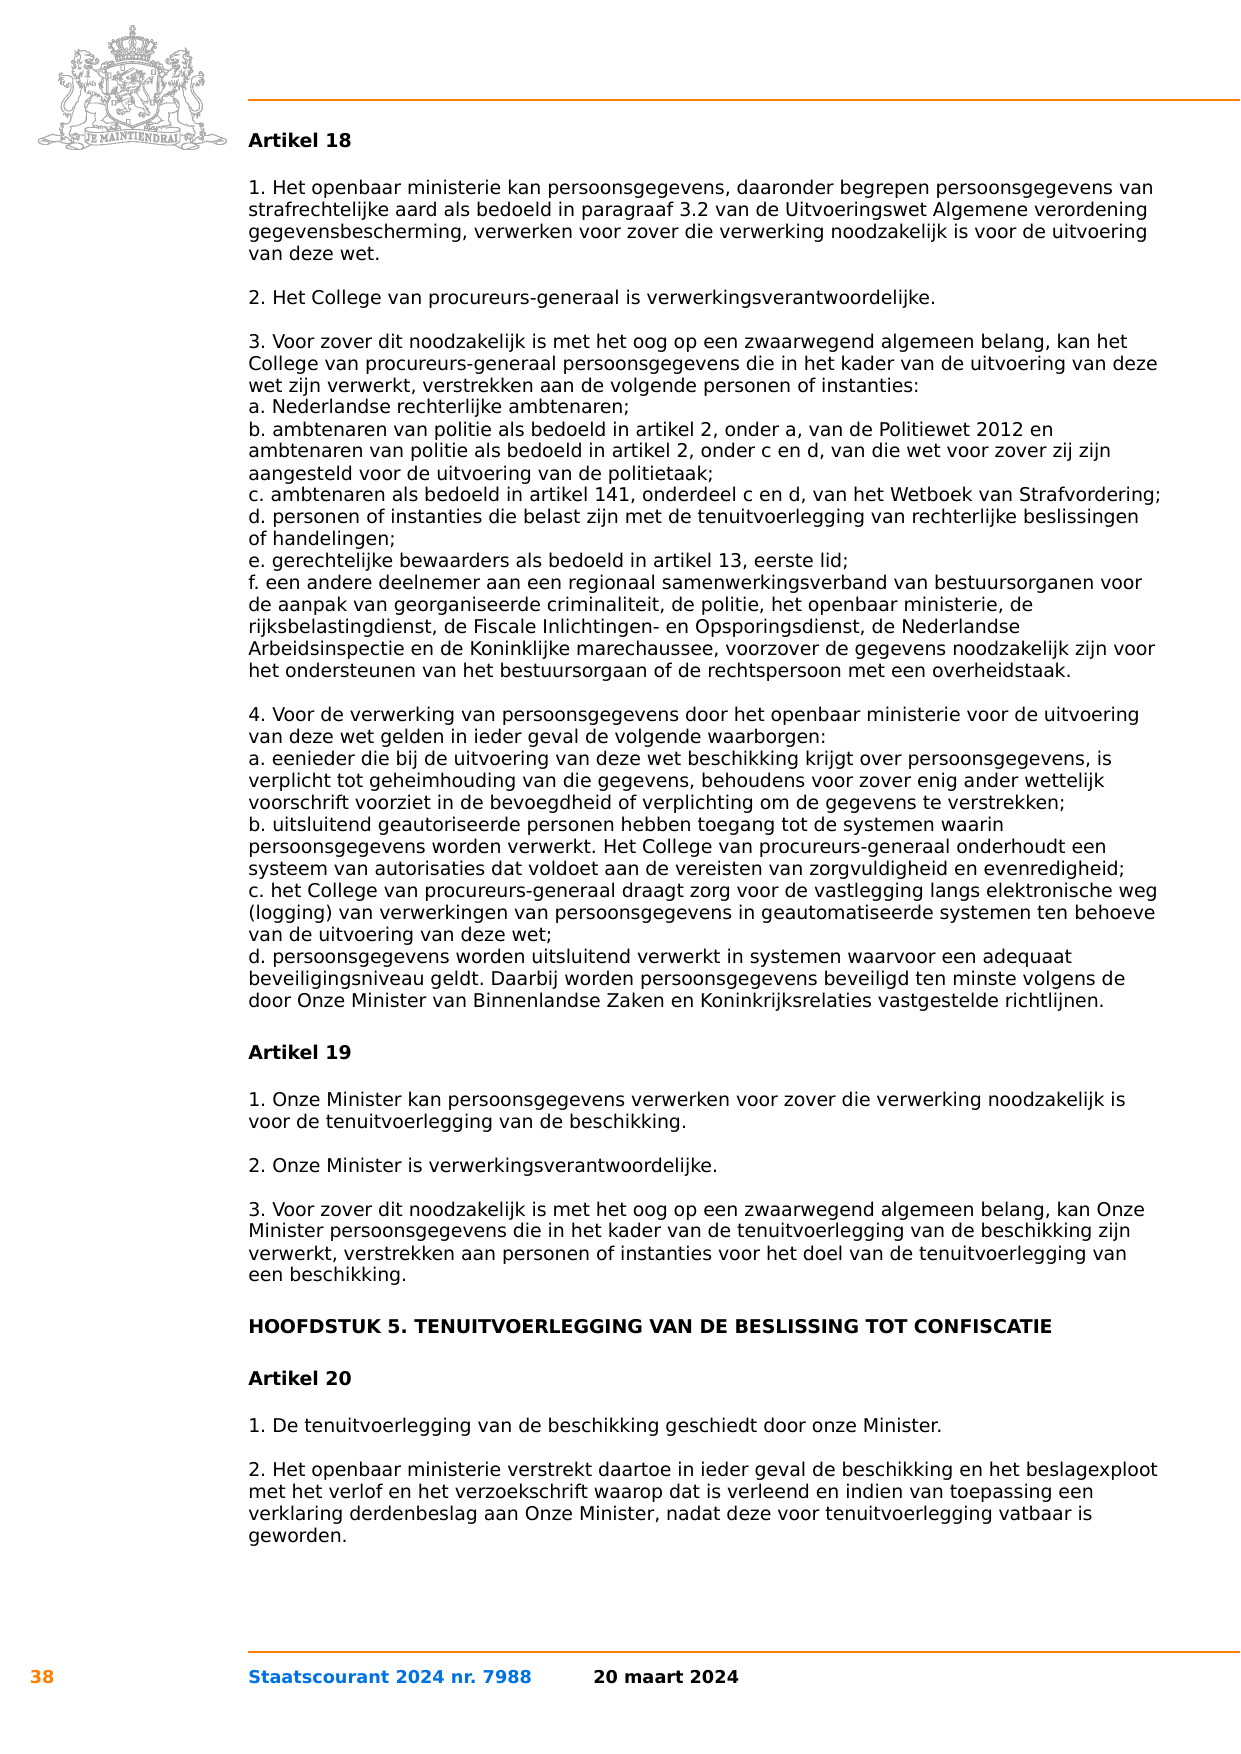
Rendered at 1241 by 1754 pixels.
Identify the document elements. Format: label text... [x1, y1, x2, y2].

subtitle Artikel 19 [248, 1042, 1163, 1064]
text 4. Voor de verwerking van persoonsgegevens door het openbaar ministerie voor de uitvoering van deze wet gelden in ieder geval de volgende waarborgen: [248, 704, 1163, 748]
text 2. Het College van procureurs-generaal is verwerkingsverantwoordelijke. [248, 287, 1163, 309]
text 1. Onze Minister kan persoonsgegevens verwerken voor zover die verwerking noodzakelijk is voor de tenuitvoerlegging van de beschikking. [248, 1089, 1163, 1133]
text 1. De tenuitvoerlegging van de beschikking geschiedt door onze Minister. [248, 1415, 1163, 1437]
text 3. Voor zover dit noodzakelijk is met het oog op een zwaarwegend algemeen belang, kan het College van procureurs-generaal persoonsgegevens die in het kader van de uitvoering van deze wet zijn verwerkt, verstrekken aan de volgende personen of instanties: [248, 331, 1163, 396]
text b. uitsluitend geautoriseerde personen hebben toegang tot de systemen waarin persoonsgegevens worden verwerkt. Het College van procureurs-generaal onderhoudt een systeem van autorisaties dat voldoet aan de vereisten van zorgvuldigheid en evenredigheid; [248, 814, 1163, 880]
text 2. Het openbaar ministerie verstrekt daartoe in ieder geval de beschikking en het beslagexploot met het verlof en het verzoekschrift waarop dat is verleend en indien van toepassing een verklaring derdenbeslag aan Onze Minister, nadat deze voor tenuitvoerlegging vatbaar is geworden. [248, 1459, 1163, 1547]
text 2. Onze Minister is verwerkingsverantwoordelijke. [248, 1154, 1163, 1177]
text e. gerechtelijke bewaarders als bedoeld in artikel 13, eerste lid; [248, 550, 1163, 572]
text 1. Het openbaar ministerie kan persoonsgegevens, daaronder begrepen persoonsgegevens van strafrechtelijke aard als bedoeld in paragraaf 3.2 van de Uitvoeringswet Algemene verordening gegevensbescherming, verwerken voor zover die verwerking noodzakelijk is voor de uitvoering van deze wet. [248, 177, 1163, 265]
text d. persoonsgegevens worden uitsluitend verwerkt in systemen waarvoor een adequaat beveiligingsniveau geldt. Daarbij worden persoonsgegevens beveiligd ten minste volgens de door Onze Minister van Binnenlandse Zaken en Koninkrijksrelaties vastgestelde richtlijnen. [248, 946, 1163, 1012]
text 3. Voor zover dit noodzakelijk is met het oog op een zwaarwegend algemeen belang, kan Onze Minister persoonsgegevens die in het kader van de tenuitvoerlegging van de beschikking zijn verwerkt, verstrekken aan personen of instanties voor het doel van de tenuitvoerlegging van een beschikking. [248, 1198, 1163, 1286]
picture [38, 25, 227, 150]
text c. het College van procureurs-generaal draagt zorg voor de vastlegging langs elektronische weg (logging) van verwerkingen van persoonsgegevens in geautomatiseerde systemen ten behoeve van de uitvoering van deze wet; [248, 880, 1163, 946]
text a. Nederlandse rechterlijke ambtenaren; [248, 396, 1163, 418]
text d. personen of instanties die belast zijn met de tenuitvoerlegging van rechterlijke beslissingen of handelingen; [248, 506, 1163, 550]
text a. eenieder die bij de uitvoering van deze wet beschikking krijgt over persoonsgegevens, is verplicht tot geheimhouding van die gegevens, behoudens voor zover enig ander wettelijk voorschrift voorziet in de bevoegdheid of verplichting om de gegevens te verstrekken; [248, 748, 1163, 814]
text b. ambtenaren van politie als bedoeld in artikel 2, onder a, van de Politiewet 2012 en ambtenaren van politie als bedoeld in artikel 2, onder c en d, van die wet voor zover zij zijn aangesteld voor de uitvoering van de politietaak; [248, 418, 1163, 484]
subtitle Artikel 18 [248, 130, 1163, 152]
subtitle HOOFDSTUK 5. TENUITVOERLEGGING VAN DE BESLISSING TOT CONFISCATIE [248, 1316, 1163, 1338]
text f. een andere deelnemer aan een regionaal samenwerkingsverband van bestuursorganen voor de aanpak van georganiseerde criminaliteit, de politie, het openbaar ministerie, de rijksbelastingdienst, de Fiscale Inlichtingen- en Opsporingsdienst, de Nederlandse Arbeidsinspectie en de Koninklijke marechaussee, voorzover de gegevens noodzakelijk zijn voor het ondersteunen van het bestuursorgaan of de rechtspersoon met een overheidstaak. [248, 572, 1163, 682]
subtitle Artikel 20 [248, 1368, 1163, 1390]
text c. ambtenaren als bedoeld in artikel 141, onderdeel c en d, van het Wetboek van Strafvordering; [248, 484, 1163, 506]
